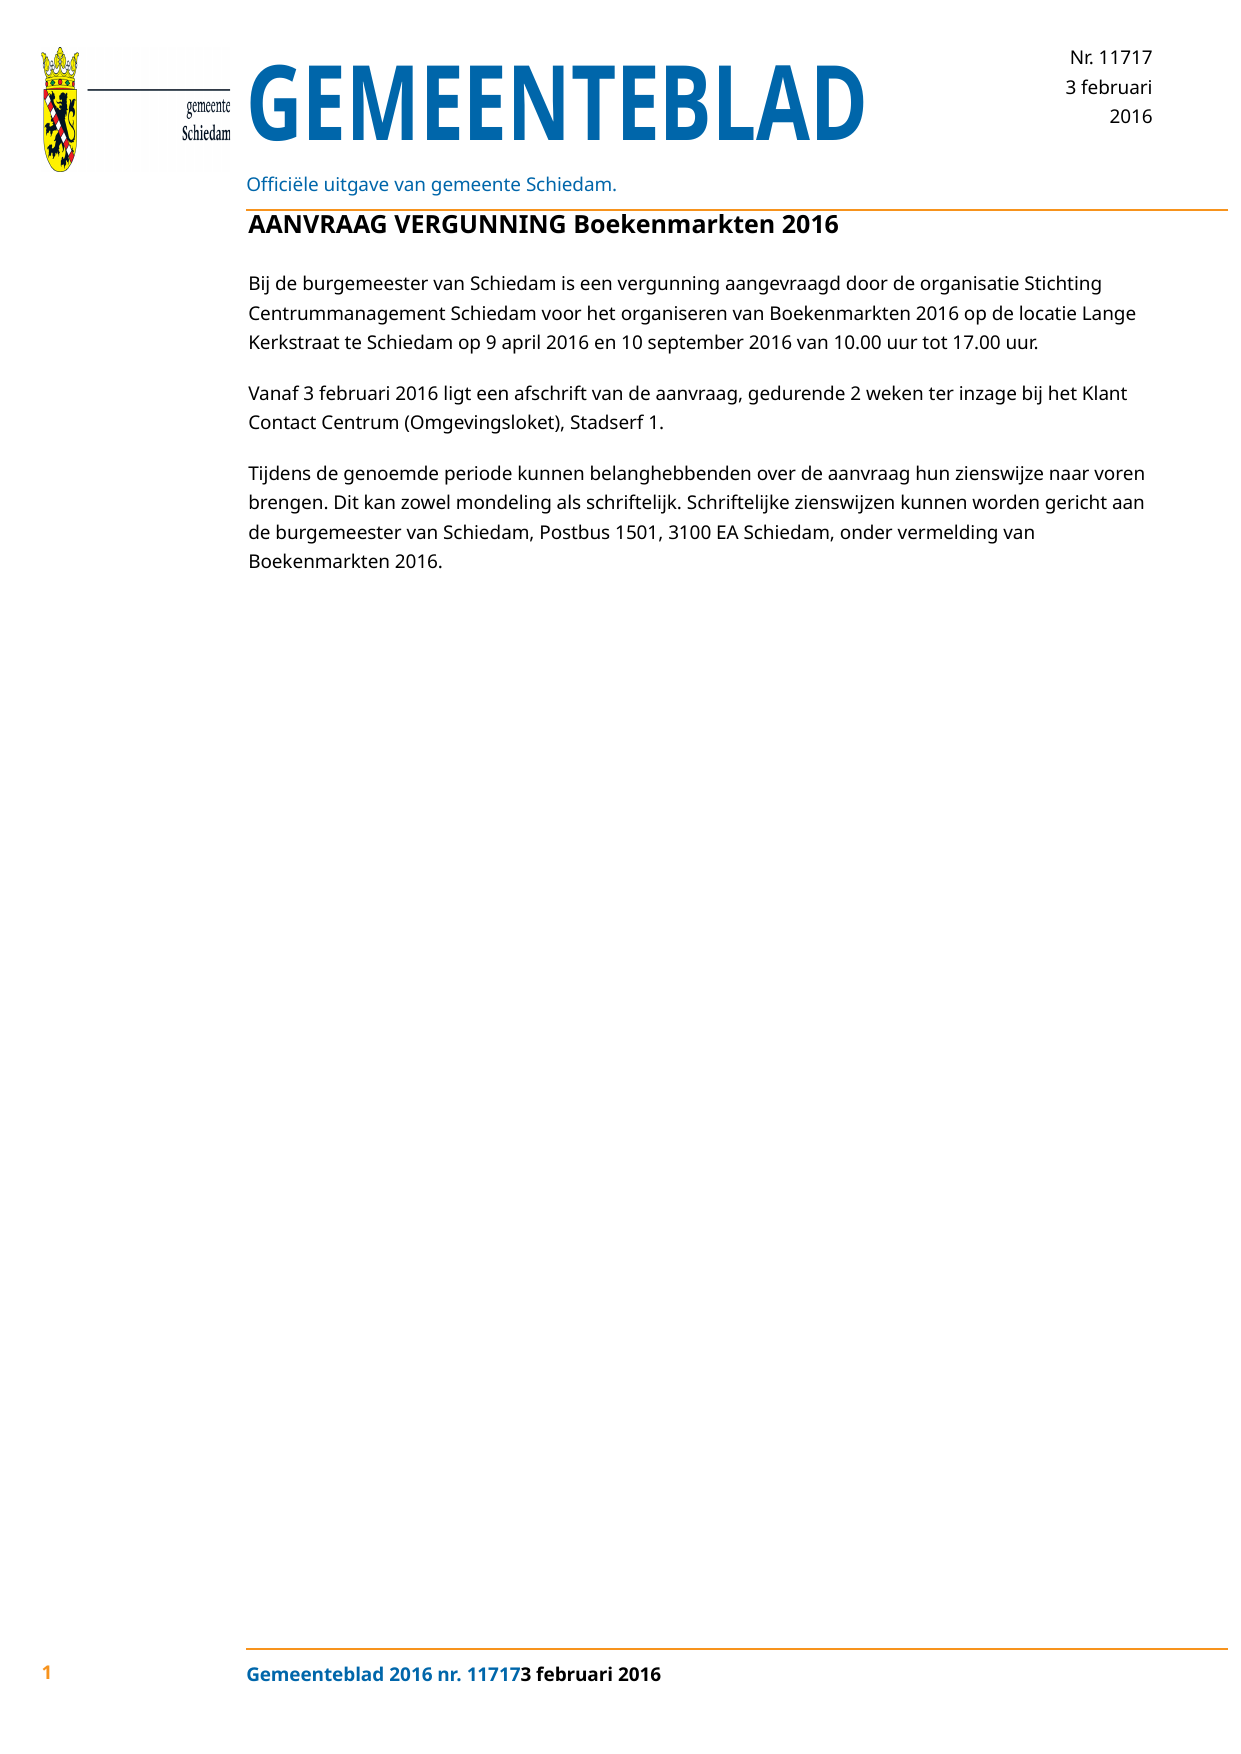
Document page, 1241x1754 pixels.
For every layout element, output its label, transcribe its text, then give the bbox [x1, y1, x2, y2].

text Tijdens de genoemde periode kunnen belanghebbenden over de aanvraag hun zienswijze naar voren brengen. Dit kan zowel mondeling als schriftelijk. Schriftelijke zienswijzen kunnen worden gericht aan de burgemeester van Schiedam, Postbus 1501, 3100 EA Schiedam, onder vermelding van Boekenmarkten 2016. [248, 460, 1152, 574]
text Bij de burgemeester van Schiedam is een vergunning aangevraagd door de organisatie Stichting Centrummanagement Schiedam voor het organiseren van Boekenmarkten 2016 op de locatie Lange Kerkstraat te Schiedam op 9 april 2016 en 10 september 2016 van 10.00 uur tot 17.00 uur. [248, 270, 1152, 355]
text AANVRAAG VERGUNNING Boekenmarkten 2016 [248, 211, 1152, 241]
picture [41, 47, 231, 172]
text Vanaf 3 februari 2016 ligt een afschrift van de aanvraag, gedurende 2 weken ter inzage bij het Klant Contact Centrum (Omgevingsloket), Stadserf 1. [248, 380, 1152, 435]
